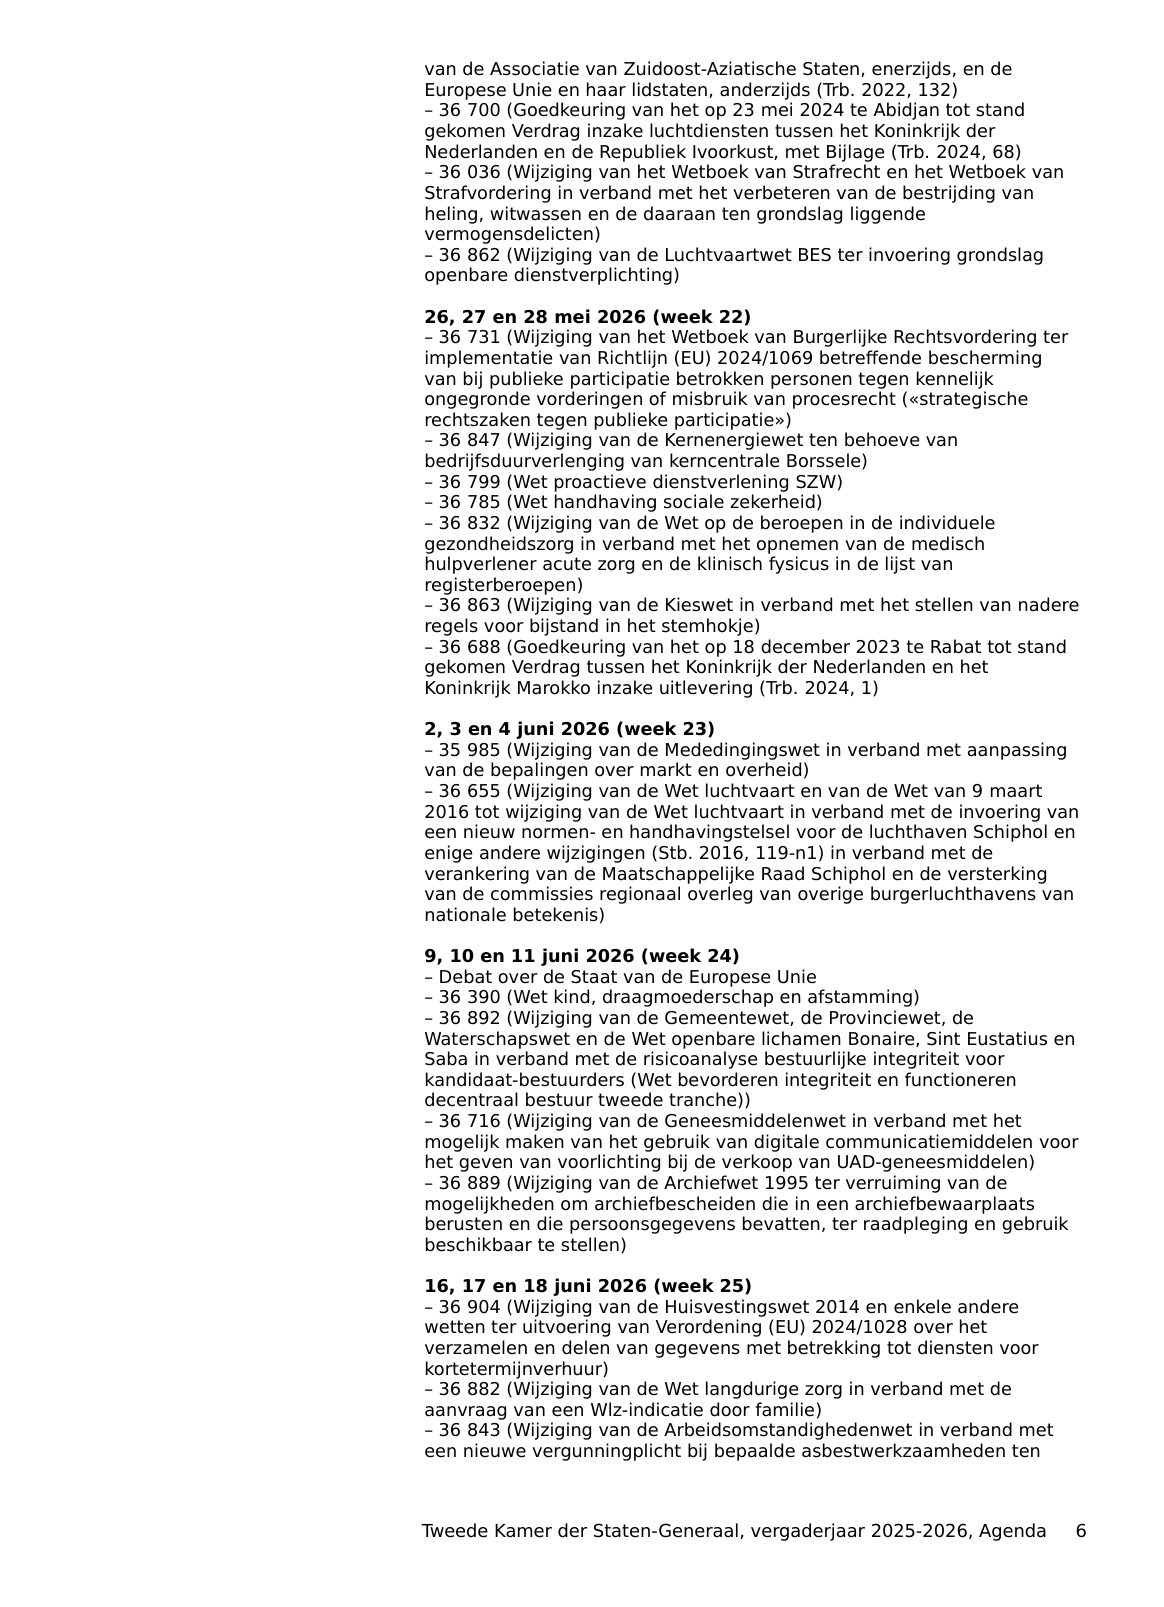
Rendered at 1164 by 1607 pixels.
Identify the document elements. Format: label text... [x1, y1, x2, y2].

table_cell [77, 472, 401, 492]
table_cell [77, 1297, 401, 1379]
table_cell [401, 472, 418, 492]
table_cell – Debat over de Staat van de Europese Unie [418, 967, 1087, 987]
table_cell – 36 390 (Wet kind, draagmoederschap en afstamming) [418, 987, 1087, 1008]
table_cell [77, 430, 401, 472]
table_cell – 36 700 (Goedkeuring van het op 23 mei 2024 te Abidjan tot stand gekomen Verdrag inzake luchtdiensten tussen het Koninkrijk der Nederlanden en de Republiek Ivoorkust, met Bijlage (Trb. 2024, 68) [418, 100, 1087, 162]
table_cell [401, 781, 418, 925]
table_cell [401, 740, 418, 781]
table_cell [401, 1008, 418, 1111]
table_cell [77, 513, 401, 595]
table_cell [418, 1255, 1087, 1276]
table_cell [77, 946, 401, 967]
table_cell [77, 925, 401, 946]
table_cell [77, 637, 401, 698]
table_cell [418, 925, 1087, 946]
table_cell [77, 286, 401, 307]
table_cell – 36 904 (Wijziging van de Huisvestingswet 2014 en enkele andere wetten ter uitvoering van Verordening (EU) 2024/1028 over het verzamelen en delen van gegevens met betrekking tot diensten voor kortetermijnverhuur) [418, 1297, 1087, 1379]
table_cell [401, 307, 418, 327]
table_cell [77, 1276, 401, 1297]
table_cell [401, 967, 418, 987]
table_cell [77, 162, 401, 245]
table_cell – 36 731 (Wijziging van het Wetboek van Burgerlijke Rechtsvordering ter implementatie van Richtlijn (EU) 2024/1069 betreffende bescherming van bij publieke participatie betrokken personen tegen kennelijk ongegronde vorderingen of misbruik van procesrecht («strategische rechtszaken tegen publieke participatie») [418, 327, 1087, 430]
table_cell [77, 245, 401, 286]
table_cell [77, 1173, 401, 1255]
table_cell 26, 27 en 28 mei 2026 (week 22) [418, 307, 1087, 327]
table_cell [401, 719, 418, 740]
table_cell [77, 1379, 401, 1420]
table_cell – 36 799 (Wet proactieve dienstverlening SZW) [418, 472, 1087, 492]
table_cell – 36 862 (Wijziging van de Luchtvaartwet BES ter invoering grondslag openbare dienstverplichting) [418, 245, 1087, 286]
table_cell [418, 699, 1087, 719]
table_cell [401, 1379, 418, 1420]
table_cell [401, 637, 418, 698]
table_cell – 36 843 (Wijziging van de Arbeidsomstandighedenwet in verband met een nieuwe vergunningplicht bij bepaalde asbestwerkzaamheden ten [418, 1420, 1087, 1462]
table_cell [77, 59, 401, 100]
table_cell [401, 245, 418, 286]
table_cell – 36 655 (Wijziging van de Wet luchtvaart en van de Wet van 9 maart 2016 tot wijziging van de Wet luchtvaart in verband met de invoering van een nieuw normen- en handhavingstelsel voor de luchthaven Schiphol en enige andere wijzigingen (Stb. 2016, 119-n1) in verband met de verankering van de Maatschappelijke Raad Schiphol en de versterking van de commissies regionaal overleg van overige burgerluchthavens van nationale betekenis) [418, 781, 1087, 925]
table_cell [77, 1255, 401, 1276]
table_cell – 36 863 (Wijziging van de Kieswet in verband met het stellen van nadere regels voor bijstand in het stemhokje) [418, 595, 1087, 637]
table_cell [401, 430, 418, 472]
table_cell [401, 595, 418, 637]
table_cell – 36 892 (Wijziging van de Gemeentewet, de Provinciewet, de Waterschapswet en de Wet openbare lichamen Bonaire, Sint Eustatius en Saba in verband met de risicoanalyse bestuurlijke integriteit voor kandidaat-bestuurders (Wet bevorderen integriteit en functioneren decentraal bestuur tweede tranche)) [418, 1008, 1087, 1111]
table_cell [401, 1111, 418, 1173]
table_cell [401, 925, 418, 946]
table_cell [401, 492, 418, 513]
table_cell – 36 036 (Wijziging van het Wetboek van Strafrecht en het Wetboek van Strafvordering in verband met het verbeteren van de bestrijding van heling, witwassen en de daaraan ten grondslag liggende vermogensdelicten) [418, 162, 1087, 245]
table_cell [401, 1297, 418, 1379]
table_cell [77, 781, 401, 925]
table_cell [401, 987, 418, 1008]
table_cell [77, 100, 401, 162]
table_cell [77, 327, 401, 430]
table_cell [401, 699, 418, 719]
table_cell [401, 1255, 418, 1276]
table_cell [77, 740, 401, 781]
table_cell [401, 327, 418, 430]
table_cell – 36 716 (Wijziging van de Geneesmiddelenwet in verband met het mogelijk maken van het gebruik van digitale communicatiemiddelen voor het geven van voorlichting bij de verkoop van UAD-geneesmiddelen) [418, 1111, 1087, 1173]
table_cell [77, 699, 401, 719]
table_cell 9, 10 en 11 juni 2026 (week 24) [418, 946, 1087, 967]
table_cell [401, 1276, 418, 1297]
table_cell [401, 59, 418, 100]
table_cell [401, 162, 418, 245]
table_cell – 36 889 (Wijziging van de Archiefwet 1995 ter verruiming van de mogelijkheden om archiefbescheiden die in een archiefbewaarplaats berusten en die persoonsgegevens bevatten, ter raadpleging en gebruik beschikbaar te stellen) [418, 1173, 1087, 1255]
table_cell [77, 492, 401, 513]
table_cell – 36 882 (Wijziging van de Wet langdurige zorg in verband met de aanvraag van een Wlz-indicatie door familie) [418, 1379, 1087, 1420]
table_cell 2, 3 en 4 juni 2026 (week 23) [418, 719, 1087, 740]
table_cell [77, 1008, 401, 1111]
table_cell [401, 946, 418, 967]
table_cell [418, 286, 1087, 307]
table_cell – 36 688 (Goedkeuring van het op 18 december 2023 te Rabat tot stand gekomen Verdrag tussen het Koninkrijk der Nederlanden en het Koninkrijk Marokko inzake uitlevering (Trb. 2024, 1) [418, 637, 1087, 698]
table_cell – 36 847 (Wijziging van de Kernenergiewet ten behoeve van bedrijfsduurverlenging van kerncentrale Borssele) [418, 430, 1087, 472]
table_cell [401, 100, 418, 162]
table_cell van de Associatie van Zuidoost-Aziatische Staten, enerzijds, en de Europese Unie en haar lidstaten, anderzijds (Trb. 2022, 132) [418, 59, 1087, 100]
table_cell [401, 1420, 418, 1462]
table_cell 16, 17 en 18 juni 2026 (week 25) [418, 1276, 1087, 1297]
table_cell [401, 286, 418, 307]
table_cell – 36 832 (Wijziging van de Wet op de beroepen in de individuele gezondheidszorg in verband met het opnemen van de medisch hulpverlener acute zorg en de klinisch fysicus in de lijst van registerberoepen) [418, 513, 1087, 595]
table_cell [77, 307, 401, 327]
table_cell [77, 1111, 401, 1173]
table_cell [77, 1420, 401, 1462]
table_cell [77, 719, 401, 740]
table_cell [77, 967, 401, 987]
table_cell [401, 1173, 418, 1255]
table_cell – 36 785 (Wet handhaving sociale zekerheid) [418, 492, 1087, 513]
table_cell [77, 987, 401, 1008]
table_cell [77, 595, 401, 637]
table_cell [401, 513, 418, 595]
table_cell – 35 985 (Wijziging van de Mededingingswet in verband met aanpassing van de bepalingen over markt en overheid) [418, 740, 1087, 781]
